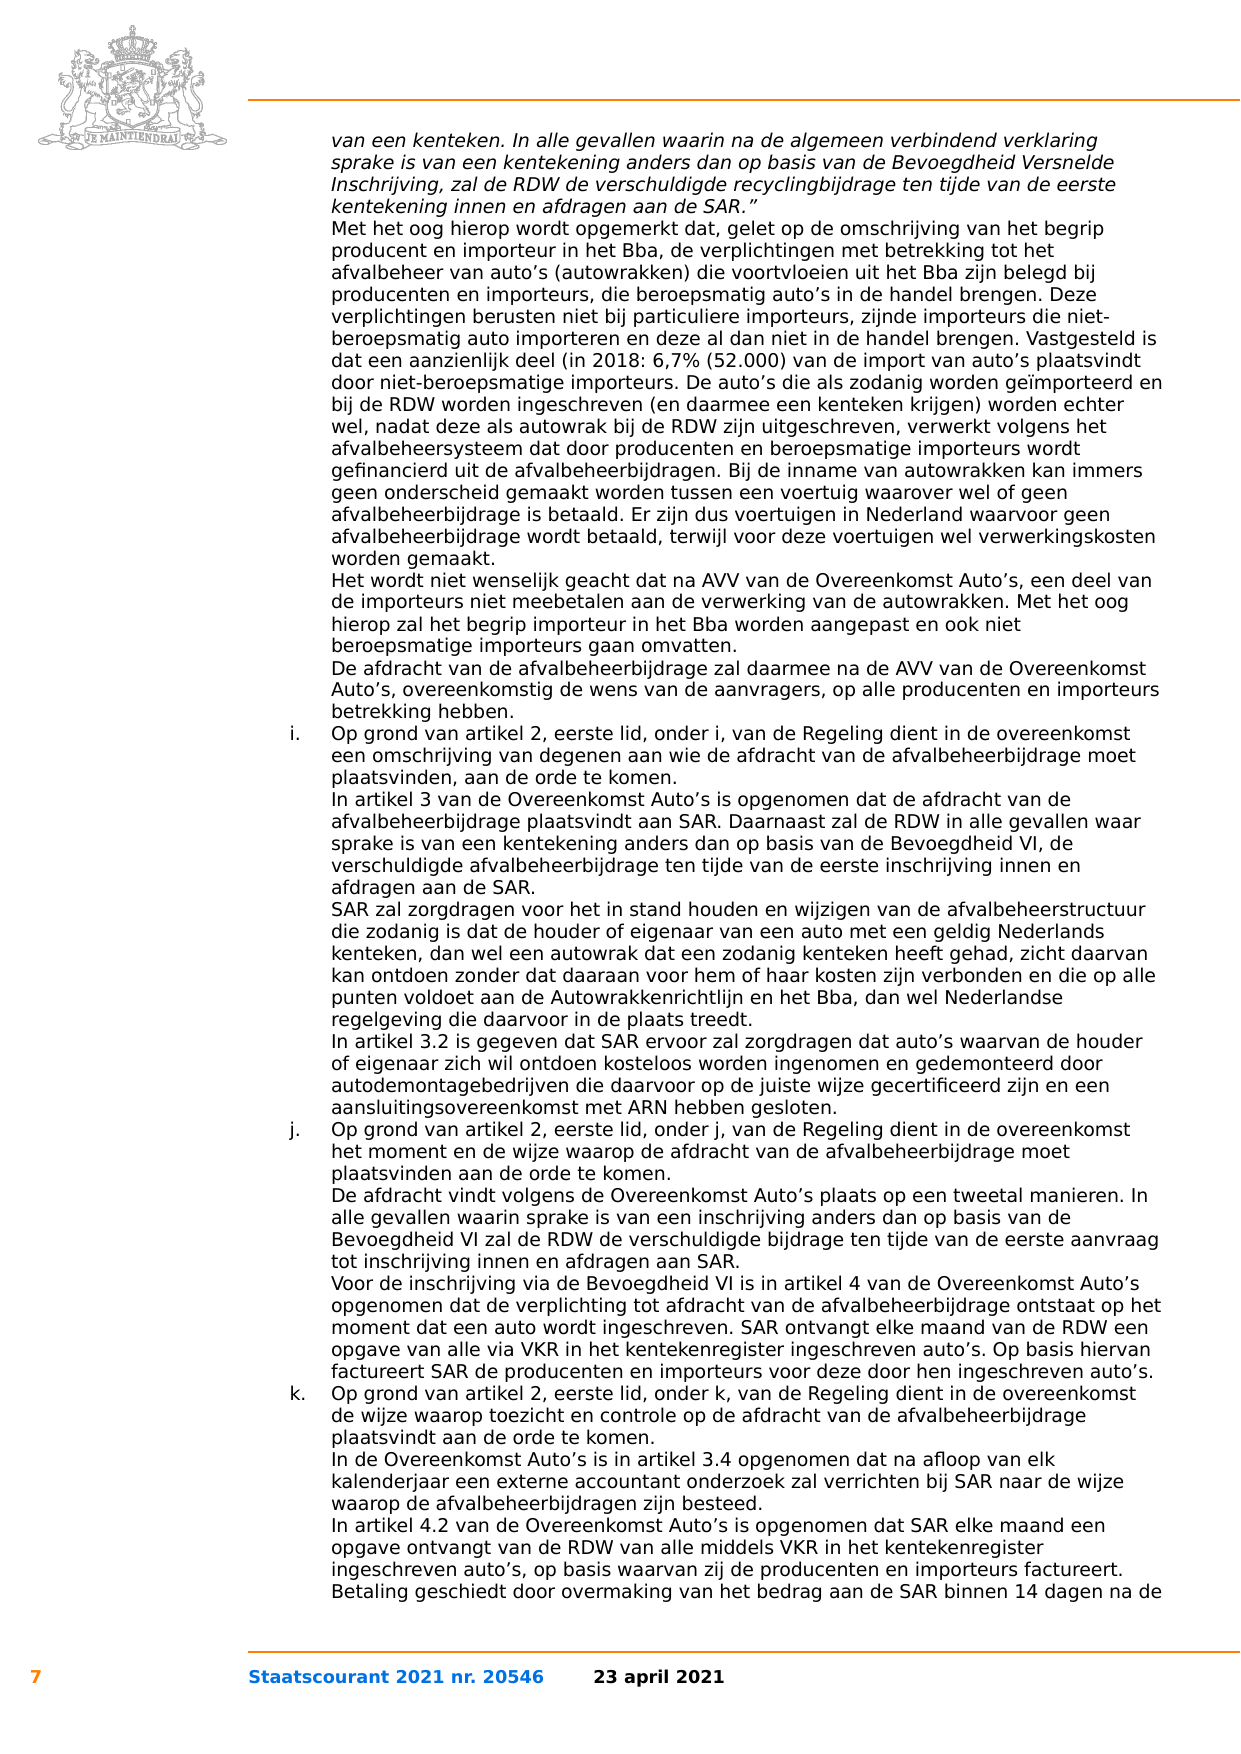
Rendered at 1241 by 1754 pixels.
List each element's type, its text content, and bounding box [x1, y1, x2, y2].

text De afdracht vindt volgens de Overeenkomst Auto’s plaats op een tweetal manieren. In alle gevallen waarin sprake is van een inschrijving anders dan op basis van de Bevoegdheid VI zal de RDW de verschuldigde bijdrage ten tijde van de eerste aanvraag tot inschrijving innen en afdragen aan SAR. [331, 1185, 1163, 1273]
text Voor de inschrijving via de Bevoegdheid VI is in artikel 4 van de Overeenkomst Auto’s opgenomen dat de verplichting tot afdracht van de afvalbeheerbijdrage ontstaat op het moment dat een auto wordt ingeschreven. SAR ontvangt elke maand van de RDW een opgave van alle via VKR in het kentekenregister ingeschreven auto’s. Op basis hiervan factureert SAR de producenten en importeurs voor deze door hen ingeschreven auto’s. [331, 1273, 1163, 1383]
text In artikel 4.2 van de Overeenkomst Auto’s is opgenomen dat SAR elke maand een opgave ontvangt van de RDW van alle middels VKR in het kentekenregister ingeschreven auto’s, op basis waarvan zij de producenten en importeurs factureert. Betaling geschiedt door overmaking van het bedrag aan de SAR binnen 14 dagen na de [331, 1514, 1163, 1602]
text k. Op grond van artikel 2, eerste lid, onder k, van de Regeling dient in de overeenkomst de wijze waarop toezicht en controle op de afdracht van de afvalbeheerbijdrage plaatsvindt aan de orde te komen. [289, 1383, 1163, 1449]
text In artikel 3 van de Overeenkomst Auto’s is opgenomen dat de afdracht van de afvalbeheerbijdrage plaatsvindt aan SAR. Daarnaast zal de RDW in alle gevallen waar sprake is van een kentekening anders dan op basis van de Bevoegdheid VI, de verschuldigde afvalbeheerbijdrage ten tijde van de eerste inschrijving innen en afdragen aan de SAR. [331, 789, 1163, 899]
text Met het oog hierop wordt opgemerkt dat, gelet op de omschrijving van het begrip producent en importeur in het Bba, de verplichtingen met betrekking tot het afvalbeheer van auto’s (autowrakken) die voortvloeien uit het Bba zijn belegd bij producenten en importeurs, die beroepsmatig auto’s in de handel brengen. Deze verplichtingen berusten niet bij particuliere importeurs, zijnde importeurs die niet-beroepsmatig auto importeren en deze al dan niet in de handel brengen. Vastgesteld is dat een aanzienlijk deel (in 2018: 6,7% (52.000) van de import van auto’s plaatsvindt door niet-beroepsmatige importeurs. De auto’s die als zodanig worden geïmporteerd en bij de RDW worden ingeschreven (en daarmee een kenteken krijgen) worden echter wel, nadat deze als autowrak bij de RDW zijn uitgeschreven, verwerkt volgens het afvalbeheersysteem dat door producenten en beroepsmatige importeurs wordt gefinancierd uit de afvalbeheerbijdragen. Bij de inname van autowrakken kan immers geen onderscheid gemaakt worden tussen een voertuig waarover wel of geen afvalbeheerbijdrage is betaald. Er zijn dus voertuigen in Nederland waarvoor geen afvalbeheerbijdrage wordt betaald, terwijl voor deze voertuigen wel verwerkingskosten worden gemaakt. [331, 218, 1163, 569]
text De afdracht van de afvalbeheerbijdrage zal daarmee na de AVV van de Overeenkomst Auto’s, overeenkomstig de wens van de aanvragers, op alle producenten en importeurs betrekking hebben. [331, 657, 1163, 723]
text van een kenteken. In alle gevallen waarin na de algemeen verbindend verklaring sprake is van een kentekening anders dan op basis van de Bevoegdheid Versnelde Inschrijving, zal de RDW de verschuldigde recyclingbijdrage ten tijde van de eerste kentekening innen en afdragen aan de SAR.” [331, 130, 1163, 218]
text i. Op grond van artikel 2, eerste lid, onder i, van de Regeling dient in de overeenkomst een omschrijving van degenen aan wie de afdracht van de afvalbeheerbijdrage moet plaatsvinden, aan de orde te komen. [289, 723, 1163, 789]
text In artikel 3.2 is gegeven dat SAR ervoor zal zorgdragen dat auto’s waarvan de houder of eigenaar zich wil ontdoen kosteloos worden ingenomen en gedemonteerd door autodemontagebedrijven die daarvoor op de juiste wijze gecertificeerd zijn en een aansluitingsovereenkomst met ARN hebben gesloten. [331, 1031, 1163, 1119]
picture [38, 25, 227, 150]
text SAR zal zorgdragen voor het in stand houden en wijzigen van de afvalbeheerstructuur die zodanig is dat de houder of eigenaar van een auto met een geldig Nederlands kenteken, dan wel een autowrak dat een zodanig kenteken heeft gehad, zicht daarvan kan ontdoen zonder dat daaraan voor hem of haar kosten zijn verbonden en die op alle punten voldoet aan de Autowrakkenrichtlijn en het Bba, dan wel Nederlandse regelgeving die daarvoor in de plaats treedt. [331, 899, 1163, 1031]
text In de Overeenkomst Auto’s is in artikel 3.4 opgenomen dat na afloop van elk kalenderjaar een externe accountant onderzoek zal verrichten bij SAR naar de wijze waarop de afvalbeheerbijdragen zijn besteed. [331, 1449, 1163, 1514]
text j. Op grond van artikel 2, eerste lid, onder j, van de Regeling dient in de overeenkomst het moment en de wijze waarop de afdracht van de afvalbeheerbijdrage moet plaatsvinden aan de orde te komen. [289, 1119, 1163, 1185]
text Het wordt niet wenselijk geacht dat na AVV van de Overeenkomst Auto’s, een deel van de importeurs niet meebetalen aan de verwerking van de autowrakken. Met het oog hierop zal het begrip importeur in het Bba worden aangepast en ook niet beroepsmatige importeurs gaan omvatten. [331, 569, 1163, 657]
